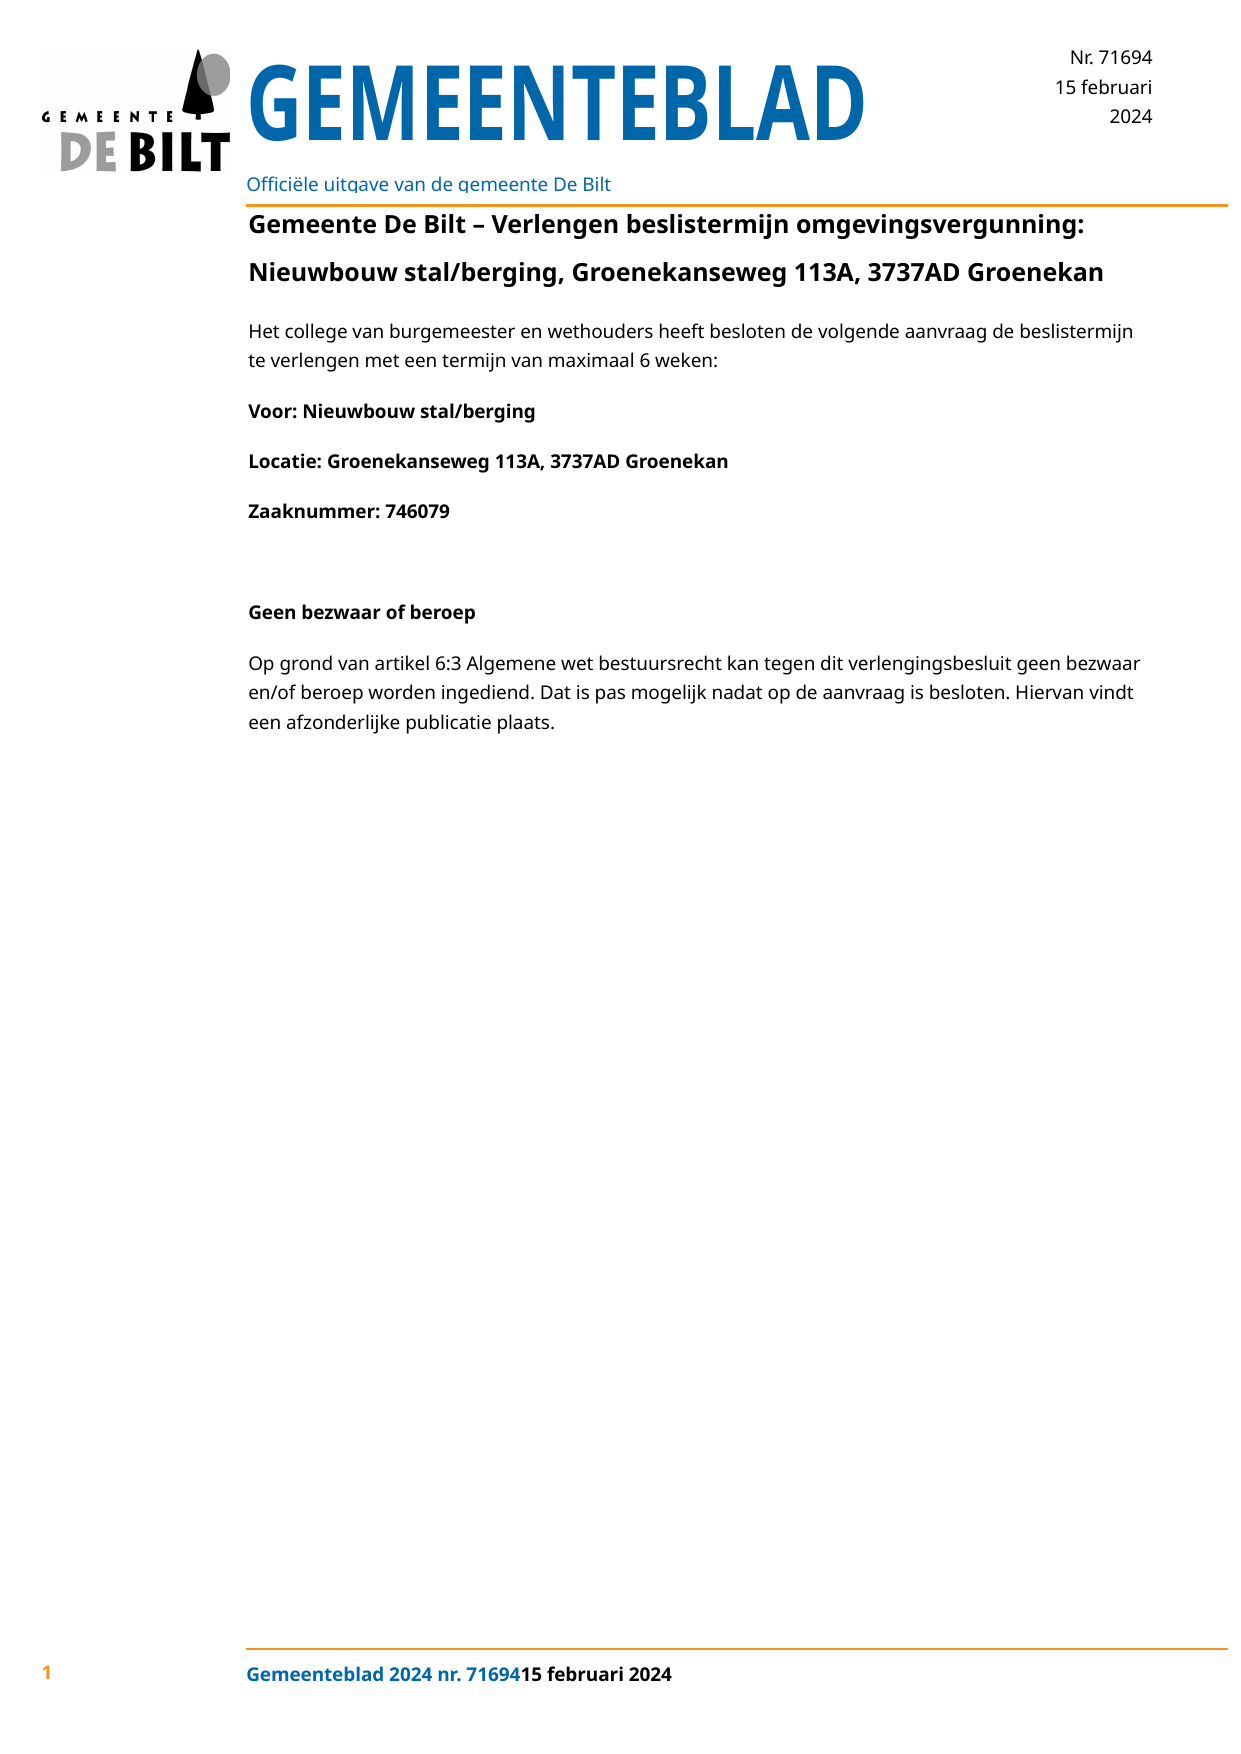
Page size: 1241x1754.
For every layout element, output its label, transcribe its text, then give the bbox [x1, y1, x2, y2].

text Gemeente De Bilt – Verlengen beslistermijn omgevingsvergunning: Nieuwbouw stal/berging, Groenekanseweg 113A, 3737AD Groenekan [248, 207, 1152, 288]
text Zaaknummer: 746079 [248, 499, 1152, 524]
text Op grond van artikel 6:3 Algemene wet bestuursrecht kan tegen dit verlengingsbesluit geen bezwaar en/of beroep worden ingediend. Dat is pas mogelijk nadat op de aanvraag is besloten. Hiervan vindt een afzonderlijke publicatie plaats. [248, 650, 1152, 735]
picture [41, 47, 231, 172]
text Geen bezwaar of beroep [248, 599, 1152, 625]
text Voor: Nieuwbouw stal/berging [248, 398, 1152, 424]
text Het college van burgemeester en wethouders heeft besloten de volgende aanvraag de beslistermijn te verlengen met een termijn van maximaal 6 weken: [248, 318, 1152, 373]
text Locatie: Groenekanseweg 113A, 3737AD Groenekan [248, 448, 1152, 474]
